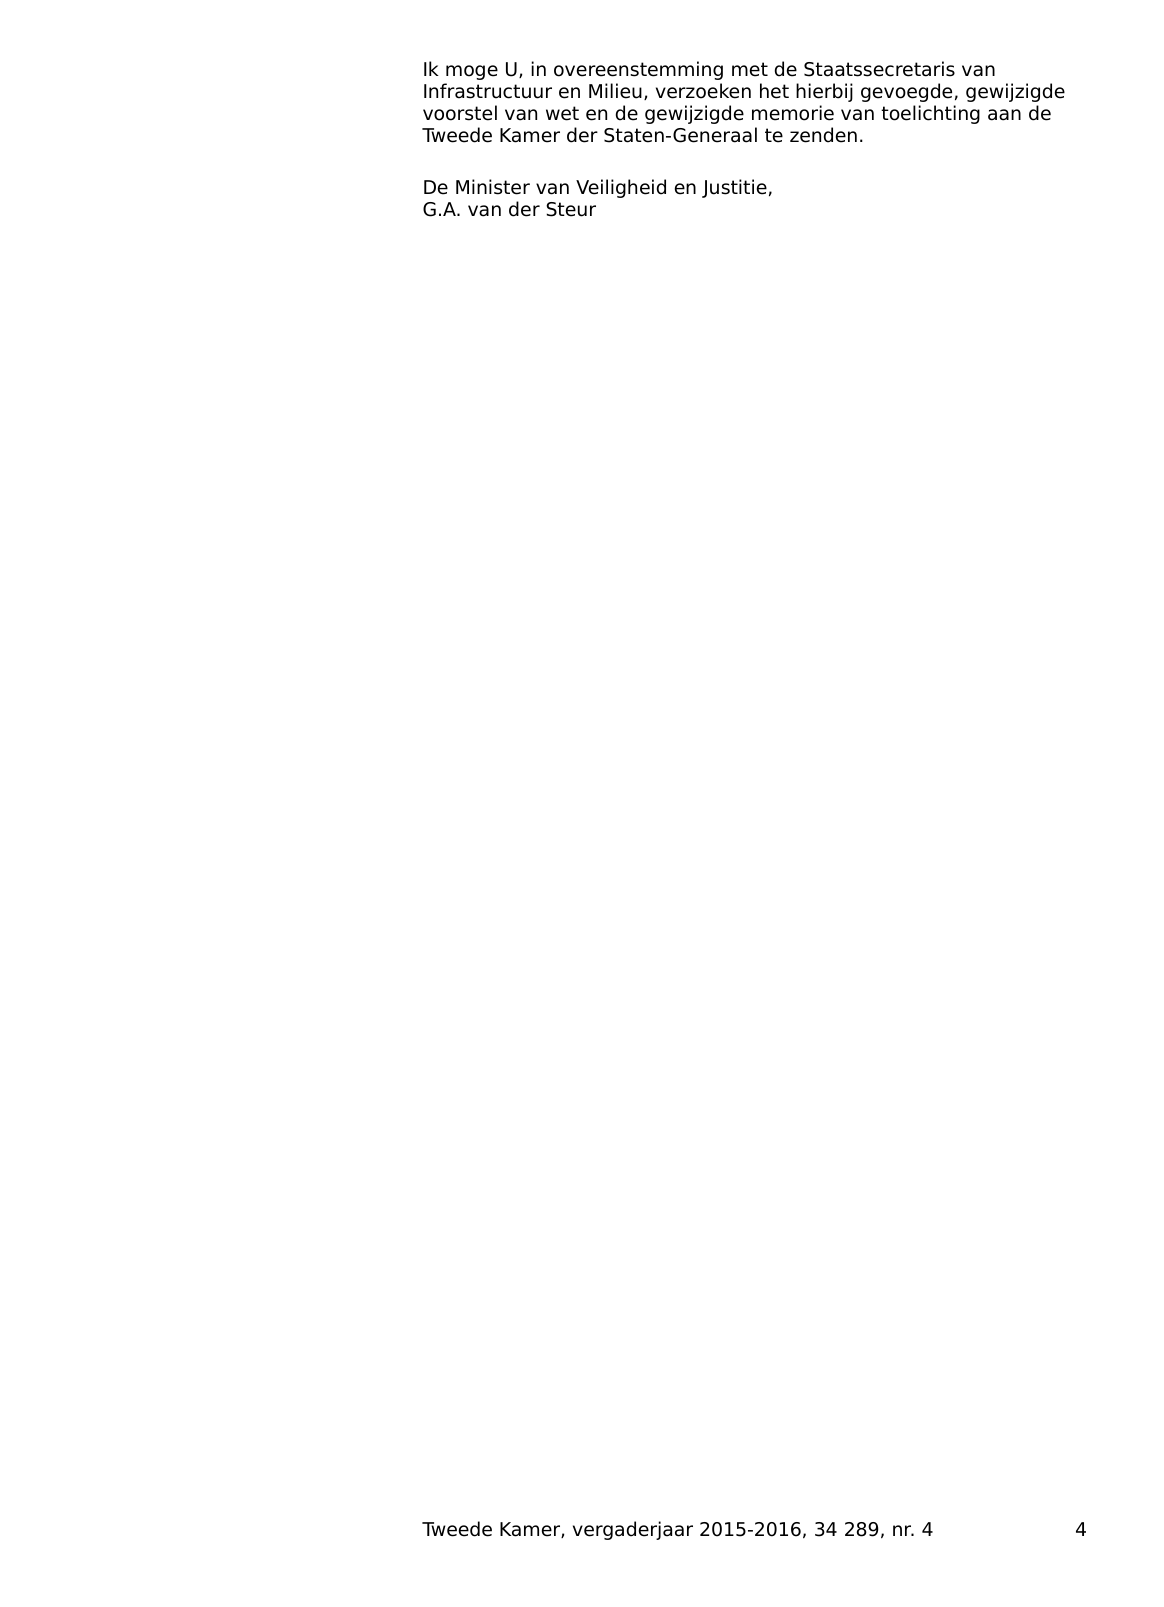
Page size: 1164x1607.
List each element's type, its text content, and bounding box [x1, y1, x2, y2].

text Ik moge U, in overeenstemming met de Staatssecretaris van Infrastructuur en Milieu, verzoeken het hierbij gevoegde, gewijzigde voorstel van wet en de gewijzigde memorie van toelichting aan de Tweede Kamer der Staten-Generaal te zenden. [422, 59, 1087, 147]
text De Minister van Veiligheid en Justitie, G.A. van der Steur [422, 177, 1087, 221]
